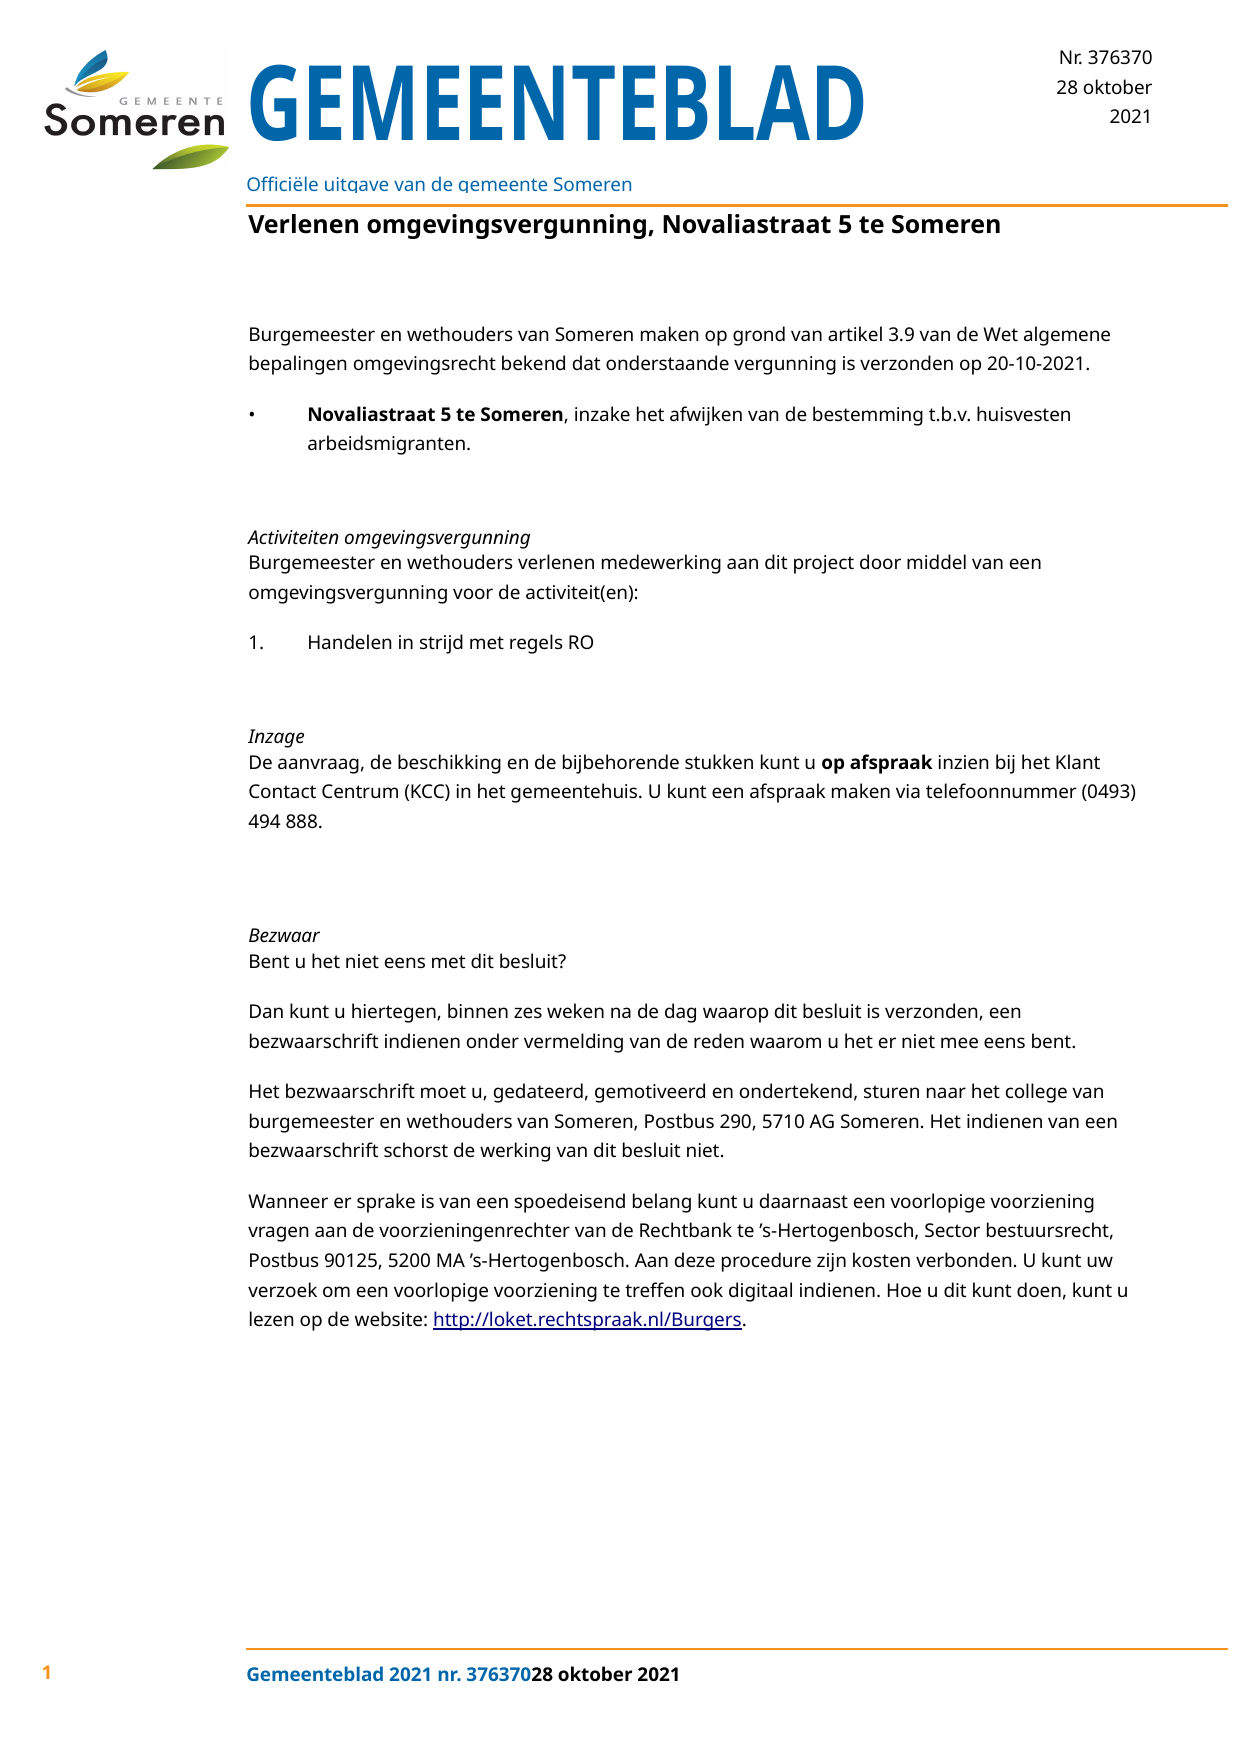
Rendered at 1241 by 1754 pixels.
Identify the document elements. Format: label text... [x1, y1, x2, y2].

text Burgemeester en wethouders verlenen medewerking aan dit project door middel van een omgevingsvergunning voor de activiteit(en): [248, 549, 1152, 605]
list Novaliastraat 5 te Someren, inzake het afwijken van de bestemming t.b.v. huisvesten arbeidsmigranten. [248, 401, 1152, 456]
text Bent u het niet eens met dit besluit? [248, 948, 1152, 974]
text De aanvraag, de beschikking en de bijbehorende stukken kunt u op afspraak inzien bij het Klant Contact Centrum (KCC) in het gemeentehuis. U kunt een afspraak maken via telefoonnummer (0493) 494 888. [248, 749, 1152, 834]
text Wanneer er sprake is van een spoedeisend belang kunt u daarnaast een voorlopige voorziening vragen aan de voorzieningenrechter van de Rechtbank te ’s-Hertogenbosch, Sector bestuursrecht, Postbus 90125, 5200 MA ’s-Hertogenbosch. Aan deze procedure zijn kosten verbonden. U kunt uw verzoek om een voorlopige voorziening te treffen ook digitaal indienen. Hoe u dit kunt doen, kunt u lezen op de website: http://loket.rechtspraak.nl/Burgers. [248, 1188, 1152, 1332]
text Activiteiten omgevingsvergunning [248, 524, 1152, 549]
text Inzage [248, 723, 1152, 749]
text Het bezwaarschrift moet u, gedateerd, gemotiveerd en ondertekend, sturen naar het college van burgemeester en wethouders van Someren, Postbus 290, 5710 AG Someren. Het indienen van een bezwaarschrift schorst de werking van dit besluit niet. [248, 1078, 1152, 1163]
picture [41, 47, 231, 172]
text Dan kunt u hiertegen, binnen zes weken na de dag waarop dit besluit is verzonden, een bezwaarschrift indienen onder vermelding van de reden waarom u het er niet mee eens bent. [248, 998, 1152, 1054]
text Verlenen omgevingsvergunning, Novaliastraat 5 te Someren [248, 207, 1152, 241]
list Handelen in strijd met regels RO [248, 629, 1152, 655]
text Bezwaar [248, 922, 1152, 948]
text Burgemeester en wethouders van Someren maken op grond van artikel 3.9 van de Wet algemene bepalingen omgevingsrecht bekend dat onderstaande vergunning is verzonden op 20-10-2021. [248, 321, 1152, 376]
